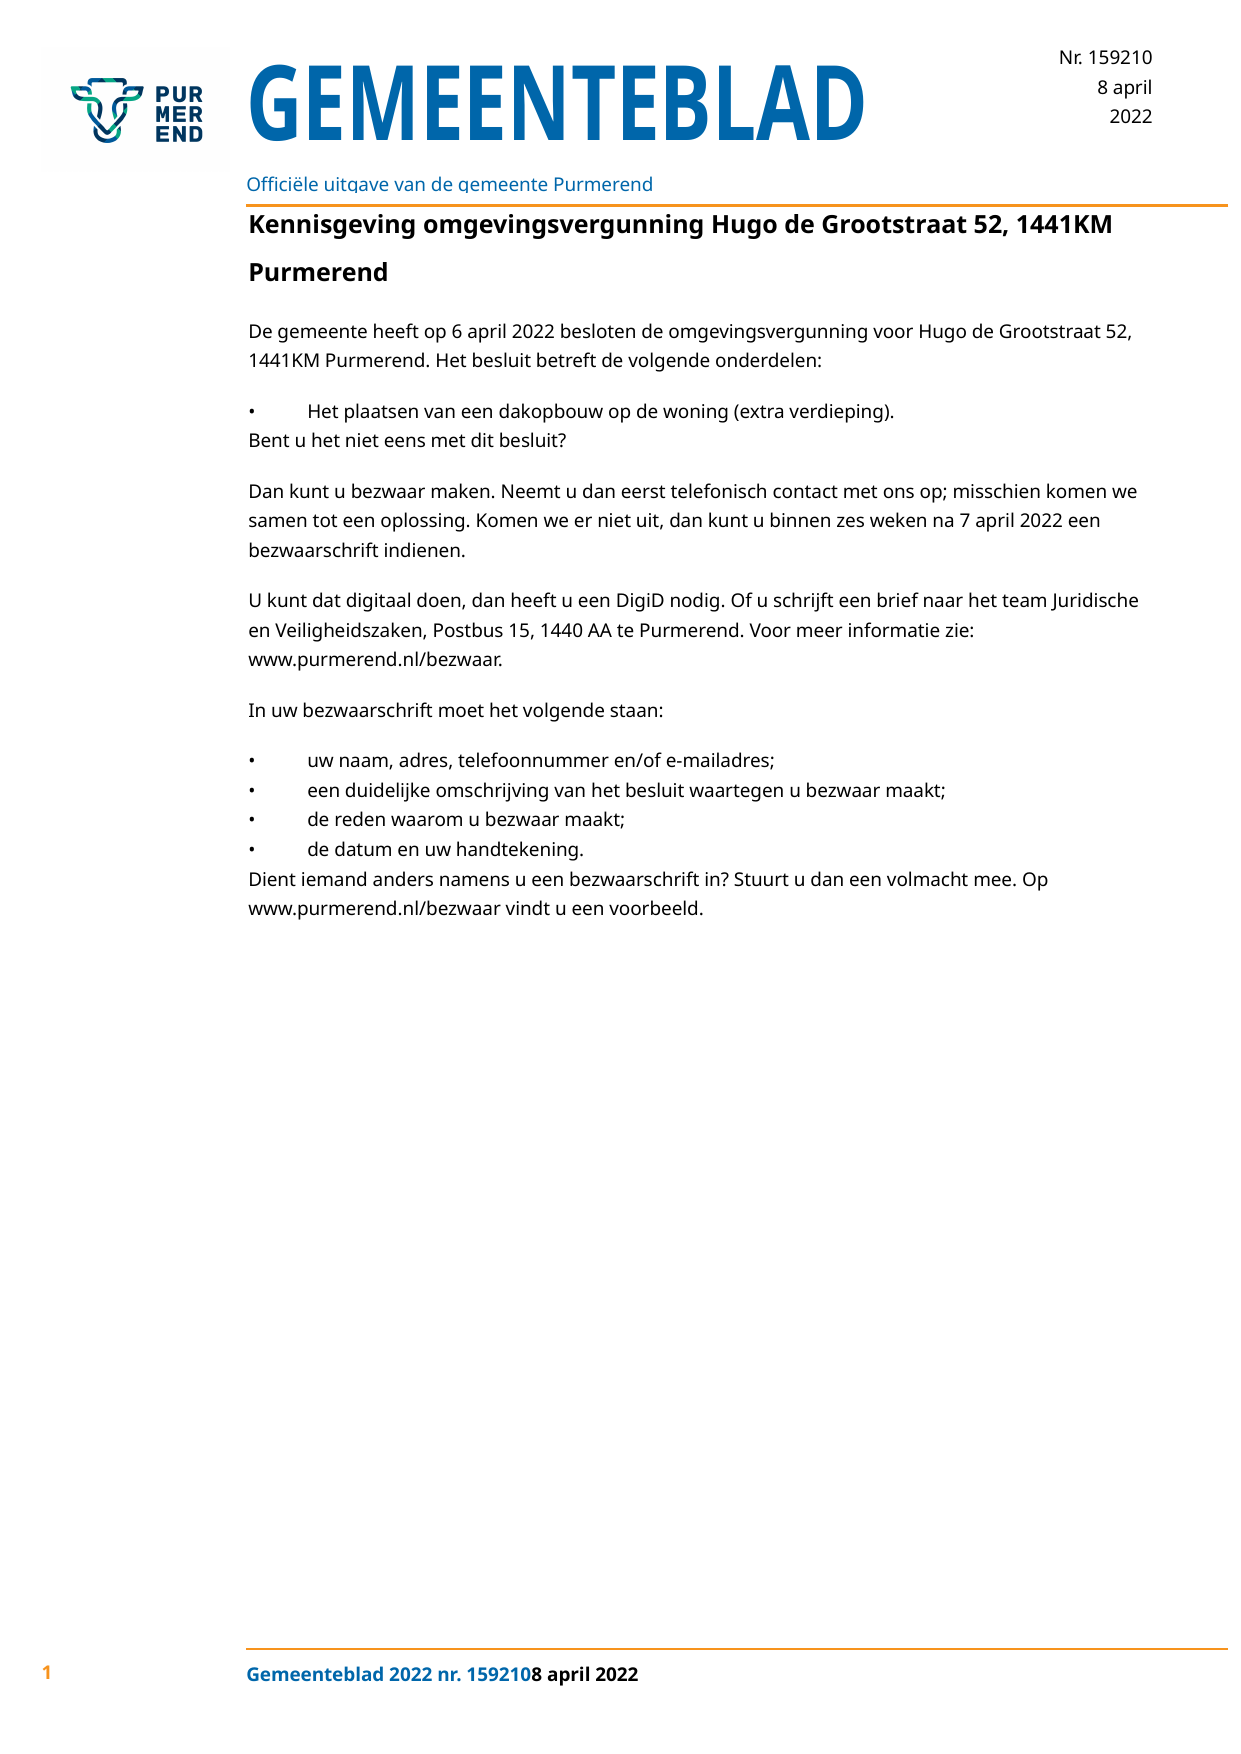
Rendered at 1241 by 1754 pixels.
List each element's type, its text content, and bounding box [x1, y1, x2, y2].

text In uw bezwaarschrift moet het volgende staan: [248, 697, 1152, 723]
text Dient iemand anders namens u een bezwaarschrift in? Stuurt u dan een volmacht mee. Op www.purmerend.nl/bezwaar vindt u een voorbeeld. [248, 866, 1152, 921]
picture [41, 47, 231, 172]
text Dan kunt u bezwaar maken. Neemt u dan eerst telefonisch contact met ons op; misschien komen we samen tot een oplossing. Komen we er niet uit, dan kunt u binnen zes weken na 7 april 2022 een bezwaarschrift indienen. [248, 478, 1152, 563]
list de datum en uw handtekening. [248, 836, 1152, 862]
text De gemeente heeft op 6 april 2022 besloten de omgevingsvergunning voor Hugo de Grootstraat 52, 1441KM Purmerend. Het besluit betreft de volgende onderdelen: [248, 318, 1152, 373]
list de reden waarom u bezwaar maakt; [248, 807, 1152, 832]
text U kunt dat digitaal doen, dan heeft u een DigiD nodig. Of u schrijft een brief naar het team Juridische en Veiligheidszaken, Postbus 15, 1440 AA te Purmerend. Voor meer informatie zie: www.purmerend.nl/bezwaar. [248, 587, 1152, 672]
list uw naam, adres, telefoonnummer en/of e-mailadres; [248, 747, 1152, 773]
text Bent u het niet eens met dit besluit? [248, 427, 1152, 453]
list een duidelijke omschrijving van het besluit waartegen u bezwaar maakt; [248, 777, 1152, 803]
list Het plaatsen van een dakopbouw op de woning (extra verdieping). [248, 398, 1152, 424]
text Kennisgeving omgevingsvergunning Hugo de Grootstraat 52, 1441KM Purmerend [248, 207, 1152, 288]
